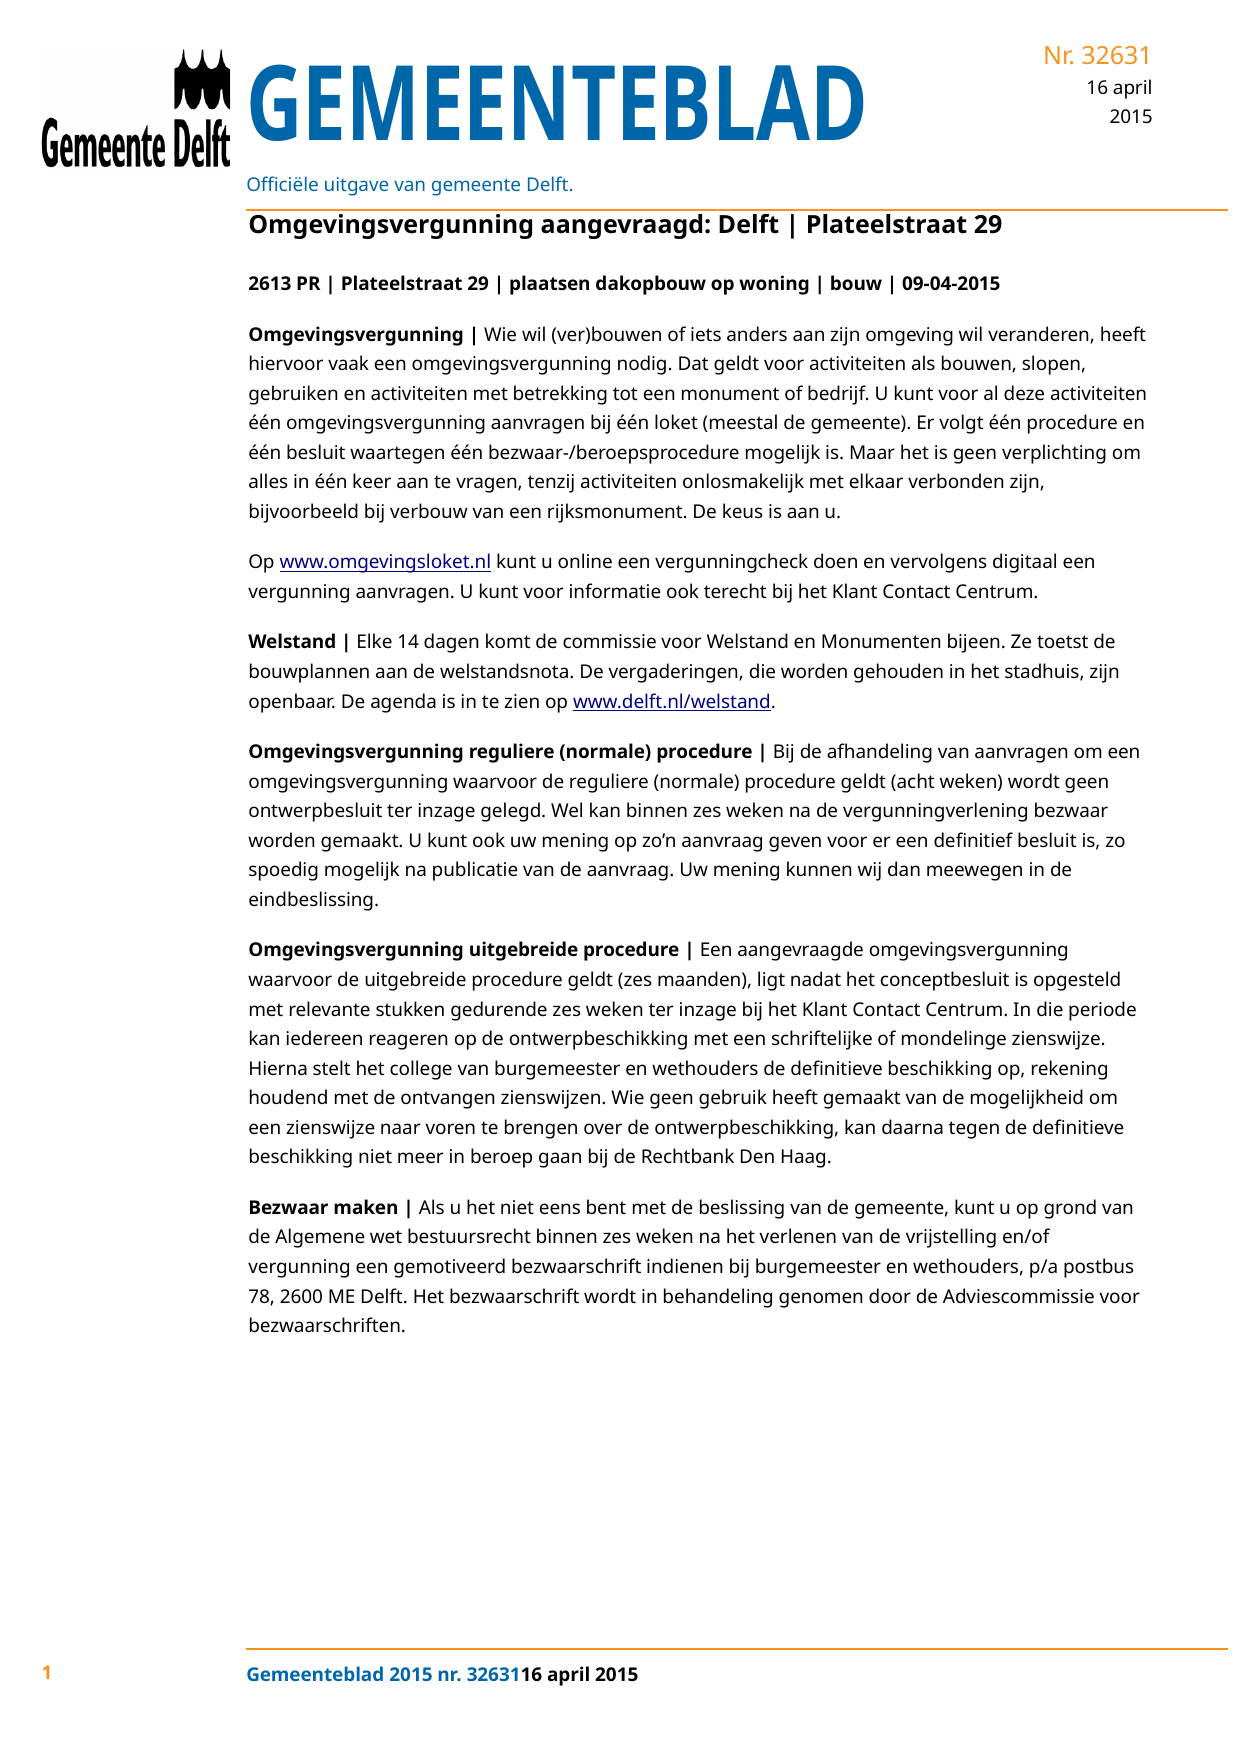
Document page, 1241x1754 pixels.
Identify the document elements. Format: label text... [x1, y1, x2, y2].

text Op www.omgevingsloket.nl kunt u online een vergunningcheck doen en vervolgens digitaal een vergunning aanvragen. U kunt voor informatie ook terecht bij het Klant Contact Centrum. [248, 549, 1152, 604]
text Omgevingsvergunning uitgebreide procedure | Een aangevraagde omgevingsvergunning waarvoor de uitgebreide procedure geldt (zes maanden), ligt nadat het conceptbesluit is opgesteld met relevante stukken gedurende zes weken ter inzage bij het Klant Contact Centrum. In die periode kan iedereen reageren op de ontwerpbeschikking met een schriftelijke of mondelinge zienswijze. Hierna stelt het college van burgemeester en wethouders de definitieve beschikking op, rekening houdend met de ontvangen zienswijzen. Wie geen gebruik heeft gemaakt van de mogelijkheid om een zienswijze naar voren te brengen over de ontwerpbeschikking, kan daarna tegen de definitieve beschikking niet meer in beroep gaan bij de Rechtbank Den Haag. [248, 937, 1152, 1169]
text Welstand | Elke 14 dagen komt de commissie voor Welstand en Monumenten bijeen. Ze toetst de bouwplannen aan de welstandsnota. De vergaderingen, die worden gehouden in het stadhuis, zijn openbaar. De agenda is in te zien op www.delft.nl/welstand. [248, 629, 1152, 713]
text Bezwaar maken | Als u het niet eens bent met de beslissing van de gemeente, kunt u op grond van de Algemene wet bestuursrecht binnen zes weken na het verlenen van de vrijstelling en/of vergunning een gemotiveerd bezwaarschrift indienen bij burgemeester en wethouders, p/a postbus 78, 2600 ME Delft. Het bezwaarschrift wordt in behandeling genomen door de Adviescommissie voor bezwaarschriften. [248, 1194, 1152, 1338]
picture [41, 47, 231, 172]
text 2613 PR | Plateelstraat 29 | plaatsen dakopbouw op woning | bouw | 09-04-2015 [248, 270, 1152, 296]
text Omgevingsvergunning | Wie wil (ver)bouwen of iets anders aan zijn omgeving wil veranderen, heeft hiervoor vaak een omgevingsvergunning nodig. Dat geldt voor activiteiten als bouwen, slopen, gebruiken en activiteiten met betrekking tot een monument of bedrijf. U kunt voor al deze activiteiten één omgevingsvergunning aanvragen bij één loket (meestal de gemeente). Er volgt één procedure en één besluit waartegen één bezwaar-/beroepsprocedure mogelijk is. Maar het is geen verplichting om alles in één keer aan te vragen, tenzij activiteiten onlosmakelijk met elkaar verbonden zijn, bijvoorbeeld bij verbouw van een rijksmonument. De keus is aan u. [248, 321, 1152, 524]
text Omgevingsvergunning aangevraagd: Delft | Plateelstraat 29 [248, 211, 1152, 241]
text Omgevingsvergunning reguliere (normale) procedure | Bij de afhandeling van aanvragen om een omgevingsvergunning waarvoor de reguliere (normale) procedure geldt (acht weken) wordt geen ontwerpbesluit ter inzage gelegd. Wel kan binnen zes weken na de vergunningverlening bezwaar worden gemaakt. U kunt ook uw mening op zo’n aanvraag geven voor er een definitief besluit is, zo spoedig mogelijk na publicatie van de aanvraag. Uw mening kunnen wij dan meewegen in de eindbeslissing. [248, 738, 1152, 912]
